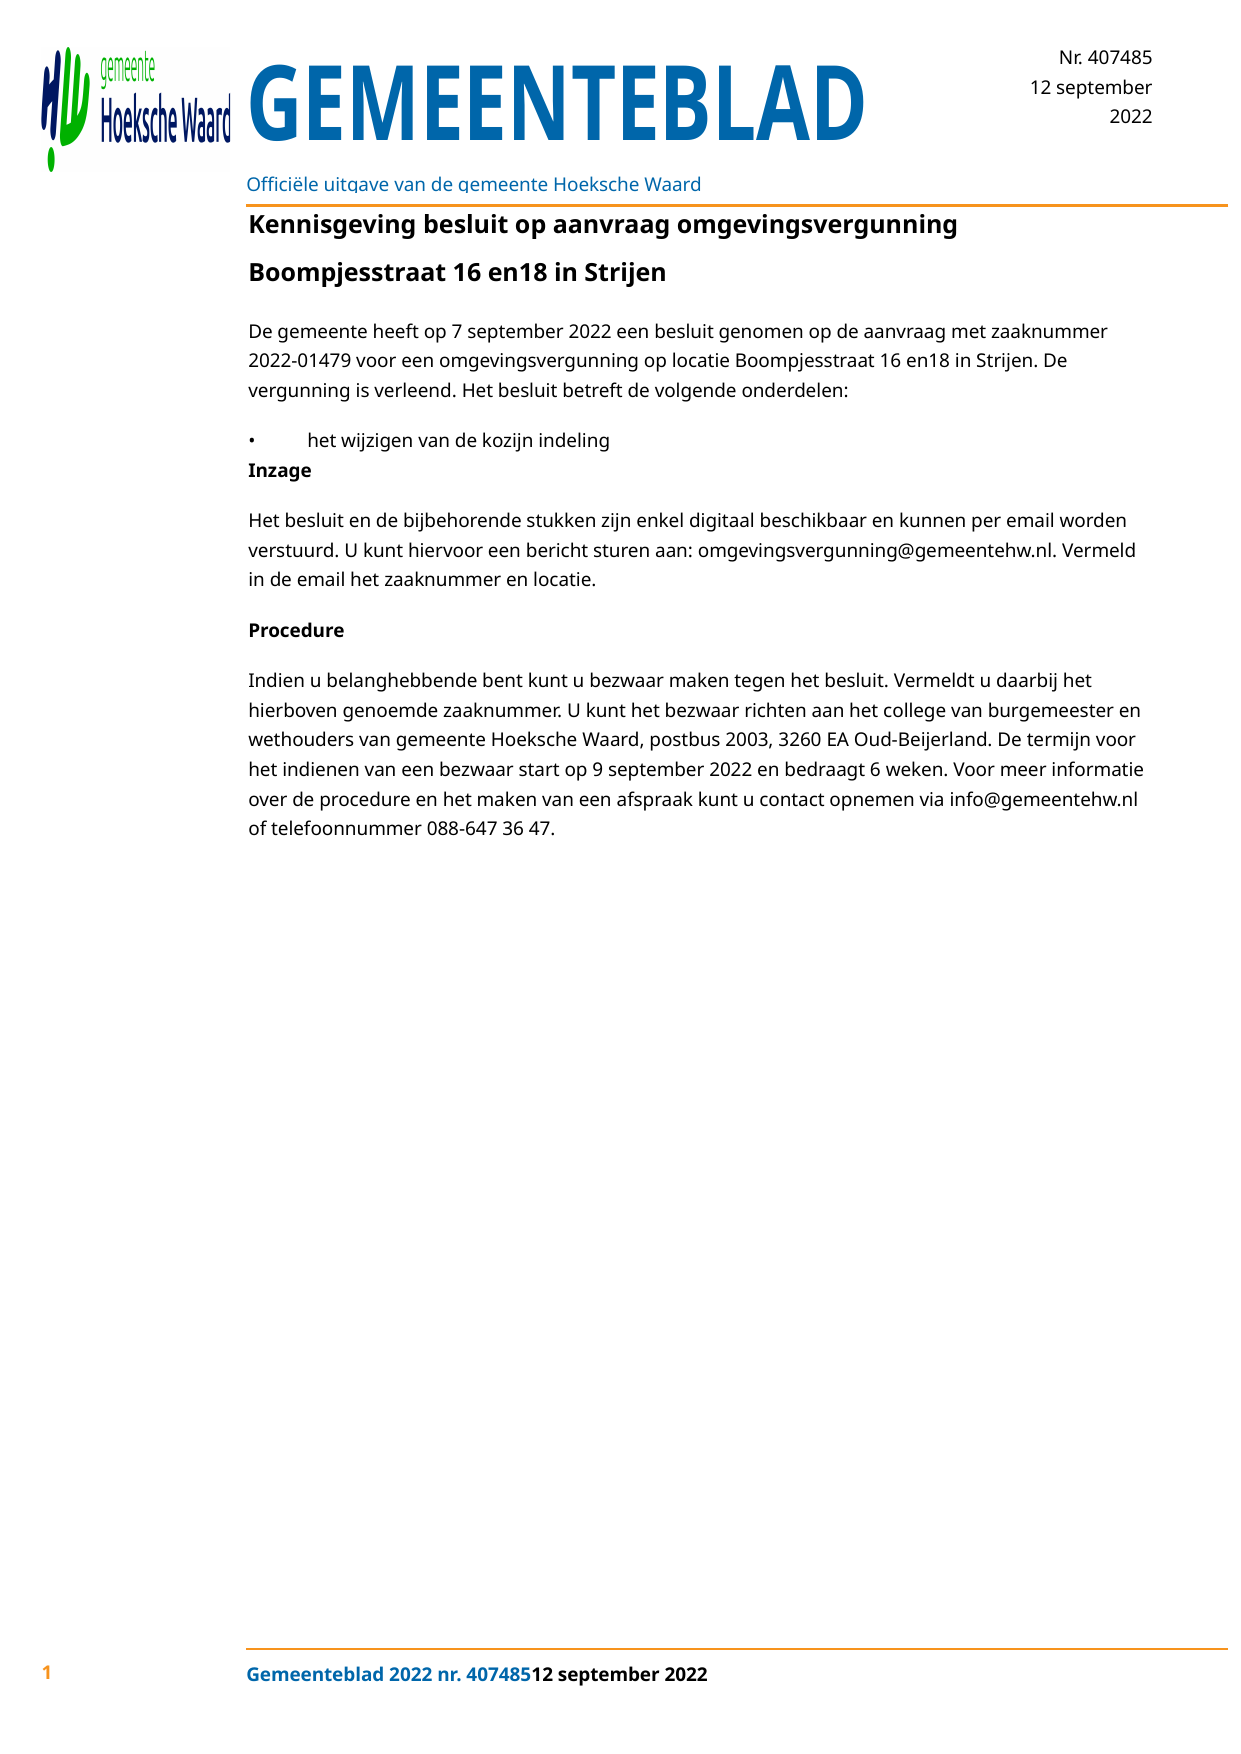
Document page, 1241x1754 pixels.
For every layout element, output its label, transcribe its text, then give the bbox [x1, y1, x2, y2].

text Het besluit en de bijbehorende stukken zijn enkel digitaal beschikbaar en kunnen per email worden verstuurd. U kunt hiervoor een bericht sturen aan: omgevingsvergunning@gemeentehw.nl. Vermeld in de email het zaaknummer en locatie. [248, 507, 1152, 592]
text De gemeente heeft op 7 september 2022 een besluit genomen op de aanvraag met zaaknummer 2022-01479 voor een omgevingsvergunning op locatie Boompjesstraat 16 en18 in Strijen. De vergunning is verleend. Het besluit betreft de volgende onderdelen: [248, 318, 1152, 403]
picture [41, 47, 231, 172]
text Procedure [248, 617, 1152, 643]
text Inzage [248, 457, 1152, 483]
text Kennisgeving besluit op aanvraag omgevingsvergunning Boompjesstraat 16 en18 in Strijen [248, 207, 1152, 288]
text Indien u belanghebbende bent kunt u bezwaar maken tegen het besluit. Vermeldt u daarbij het hierboven genoemde zaaknummer. U kunt het bezwaar richten aan het college van burgemeester en wethouders van gemeente Hoeksche Waard, postbus 2003, 3260 EA Oud-Beijerland. De termijn voor het indienen van een bezwaar start op 9 september 2022 en bedraagt 6 weken. Voor meer informatie over de procedure en het maken van een afspraak kunt u contact opnemen via info@gemeentehw.nl of telefoonnummer 088-647 36 47. [248, 667, 1152, 841]
list het wijzigen van de kozijn indeling [248, 427, 1152, 453]
